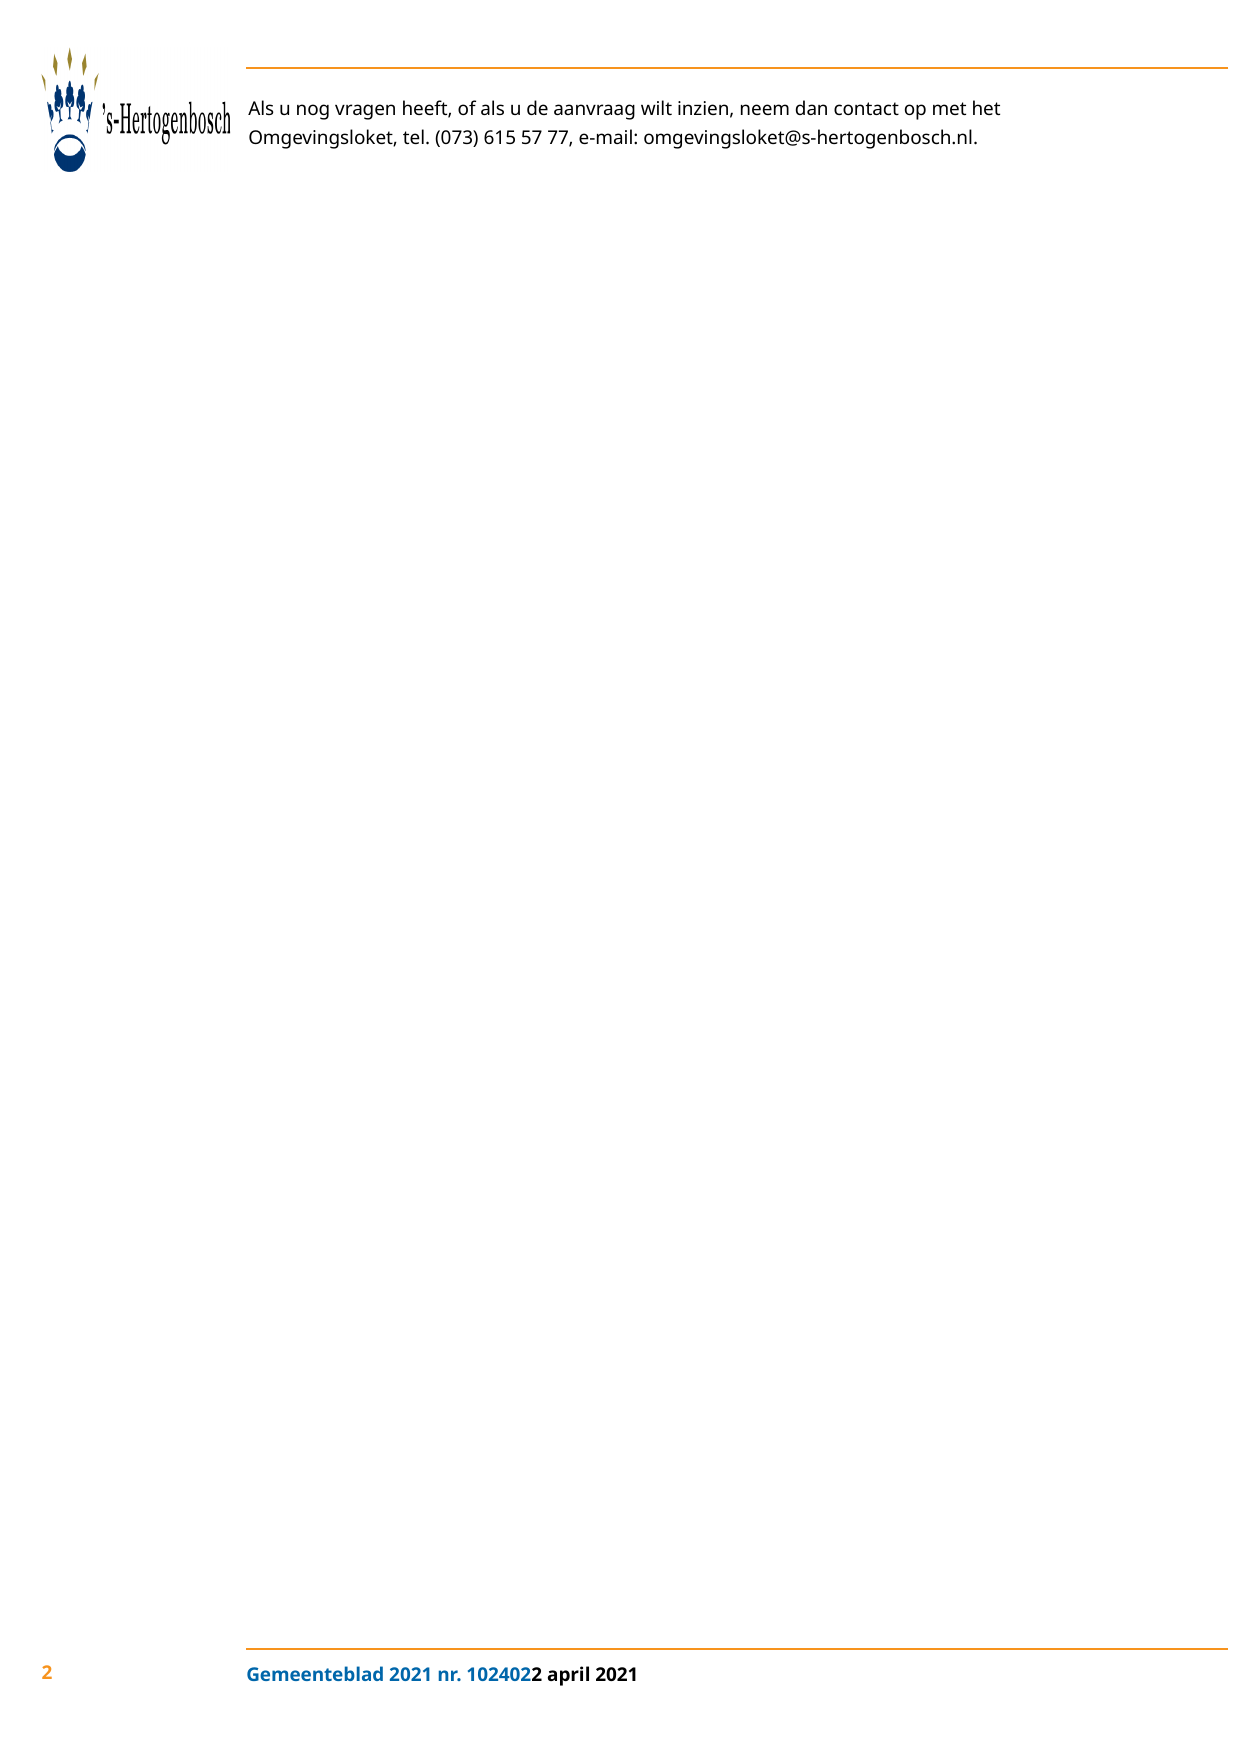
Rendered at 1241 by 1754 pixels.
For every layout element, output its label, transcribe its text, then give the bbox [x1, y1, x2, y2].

text Als u nog vragen heeft, of als u de aanvraag wilt inzien, neem dan contact op met het Omgevingsloket, tel. (073) 615 57 77, e-mail: omgevingsloket@s-hertogenbosch.nl. [248, 95, 1152, 150]
picture [41, 47, 231, 172]
